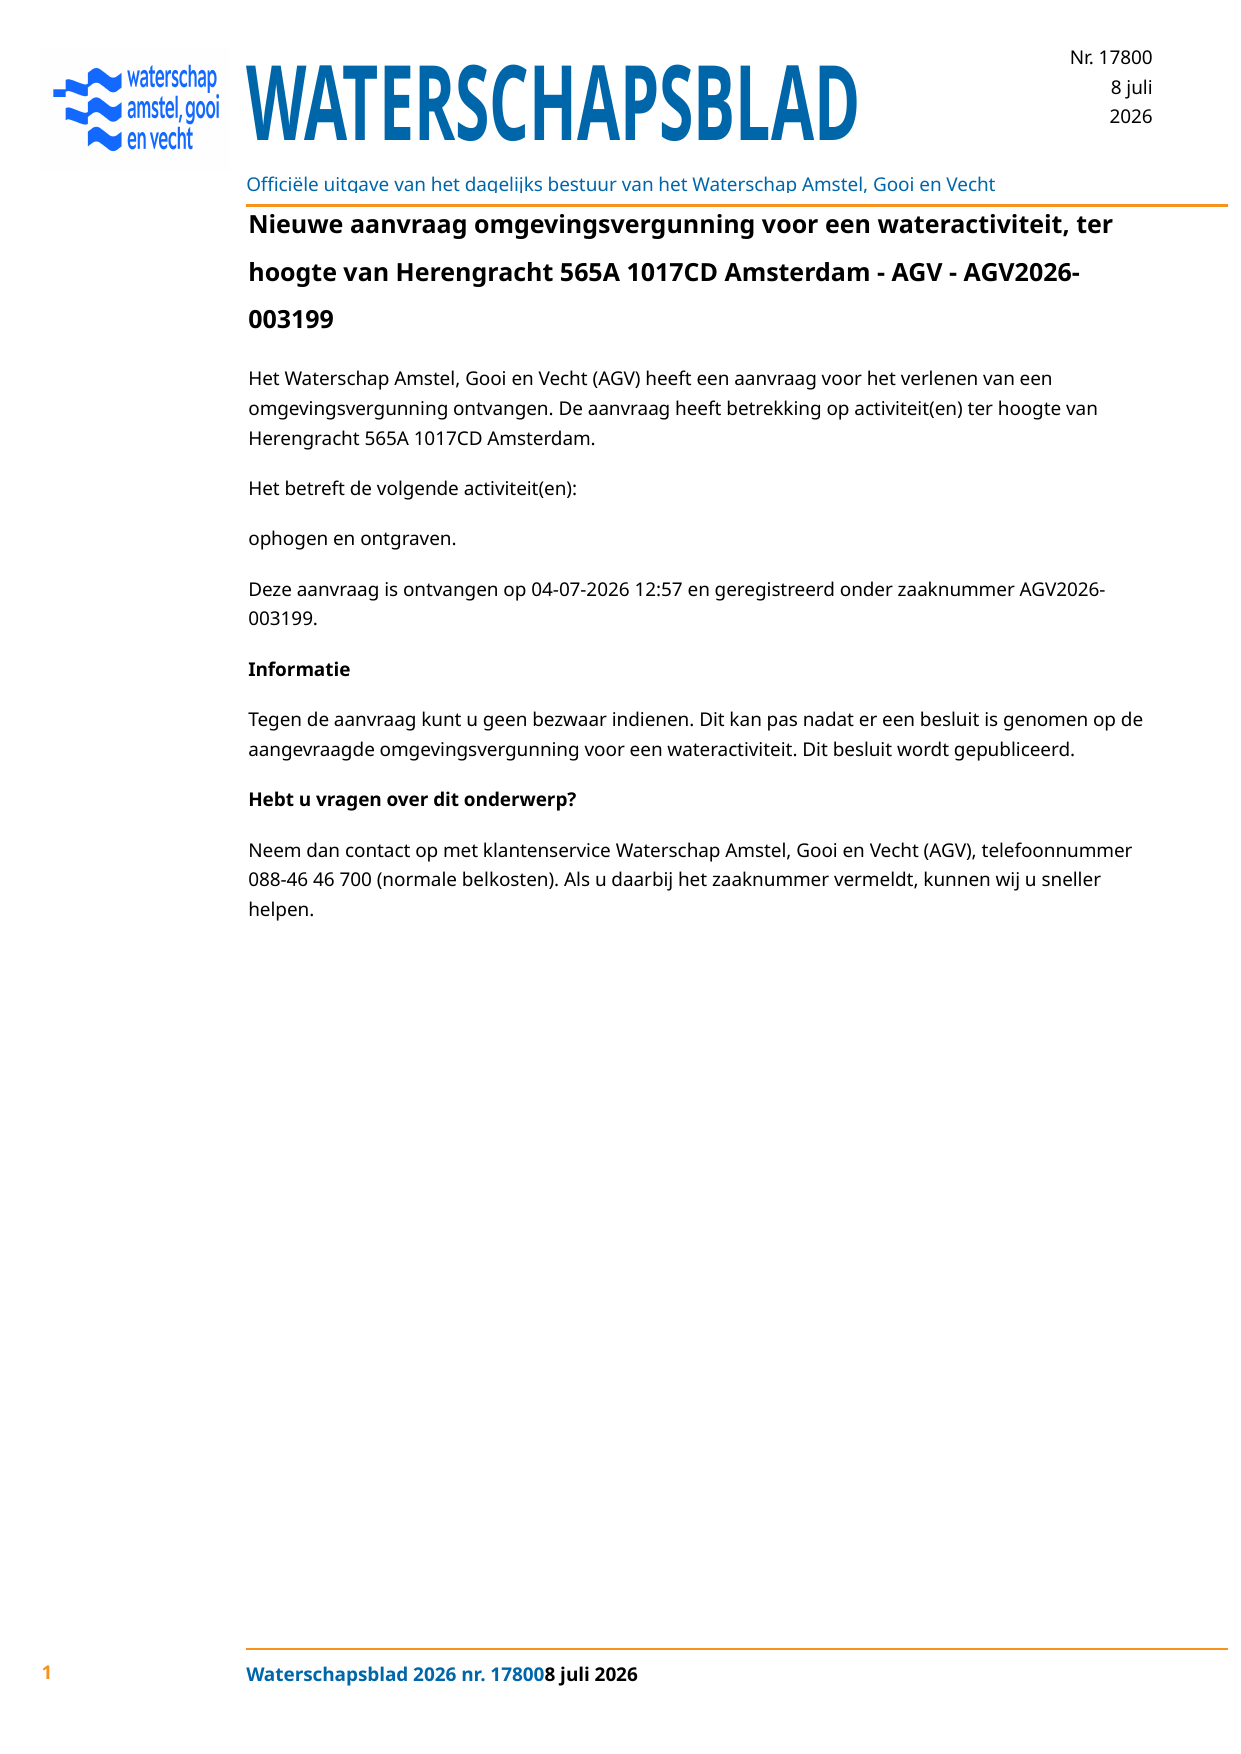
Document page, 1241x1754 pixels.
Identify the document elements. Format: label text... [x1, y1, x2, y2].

text Het betreft de volgende activiteit(en): [248, 475, 1152, 501]
text Deze aanvraag is ontvangen op 04-07-2026 12:57 en geregistreerd onder zaaknummer AGV2026-003199. [248, 576, 1152, 631]
text Tegen de aanvraag kunt u geen bezwaar indienen. Dit kan pas nadat er een besluit is genomen op de aangevraagde omgevingsvergunning voor een wateractiviteit. Dit besluit wordt gepubliceerd. [248, 706, 1152, 762]
text Het Waterschap Amstel, Gooi en Vecht (AGV) heeft een aanvraag voor het verlenen van een omgevingsvergunning ontvangen. De aanvraag heeft betrekking op activiteit(en) ter hoogte van Herengracht 565A 1017CD Amsterdam. [248, 366, 1152, 450]
text Hebt u vragen over dit onderwerp? [248, 786, 1152, 812]
text Nieuwe aanvraag omgevingsvergunning voor een wateractiviteit, ter hoogte van Herengracht 565A 1017CD Amsterdam - AGV - AGV2026-003199 [248, 207, 1152, 336]
text ophogen en ontgraven. [248, 526, 1152, 551]
text Informatie [248, 656, 1152, 682]
picture [41, 47, 231, 172]
text Neem dan contact op met klantenservice Waterschap Amstel, Gooi en Vecht (AGV), telefoonnummer 088-46 46 700 (normale belkosten). Als u daarbij het zaaknummer vermeldt, kunnen wij u sneller helpen. [248, 837, 1152, 922]
